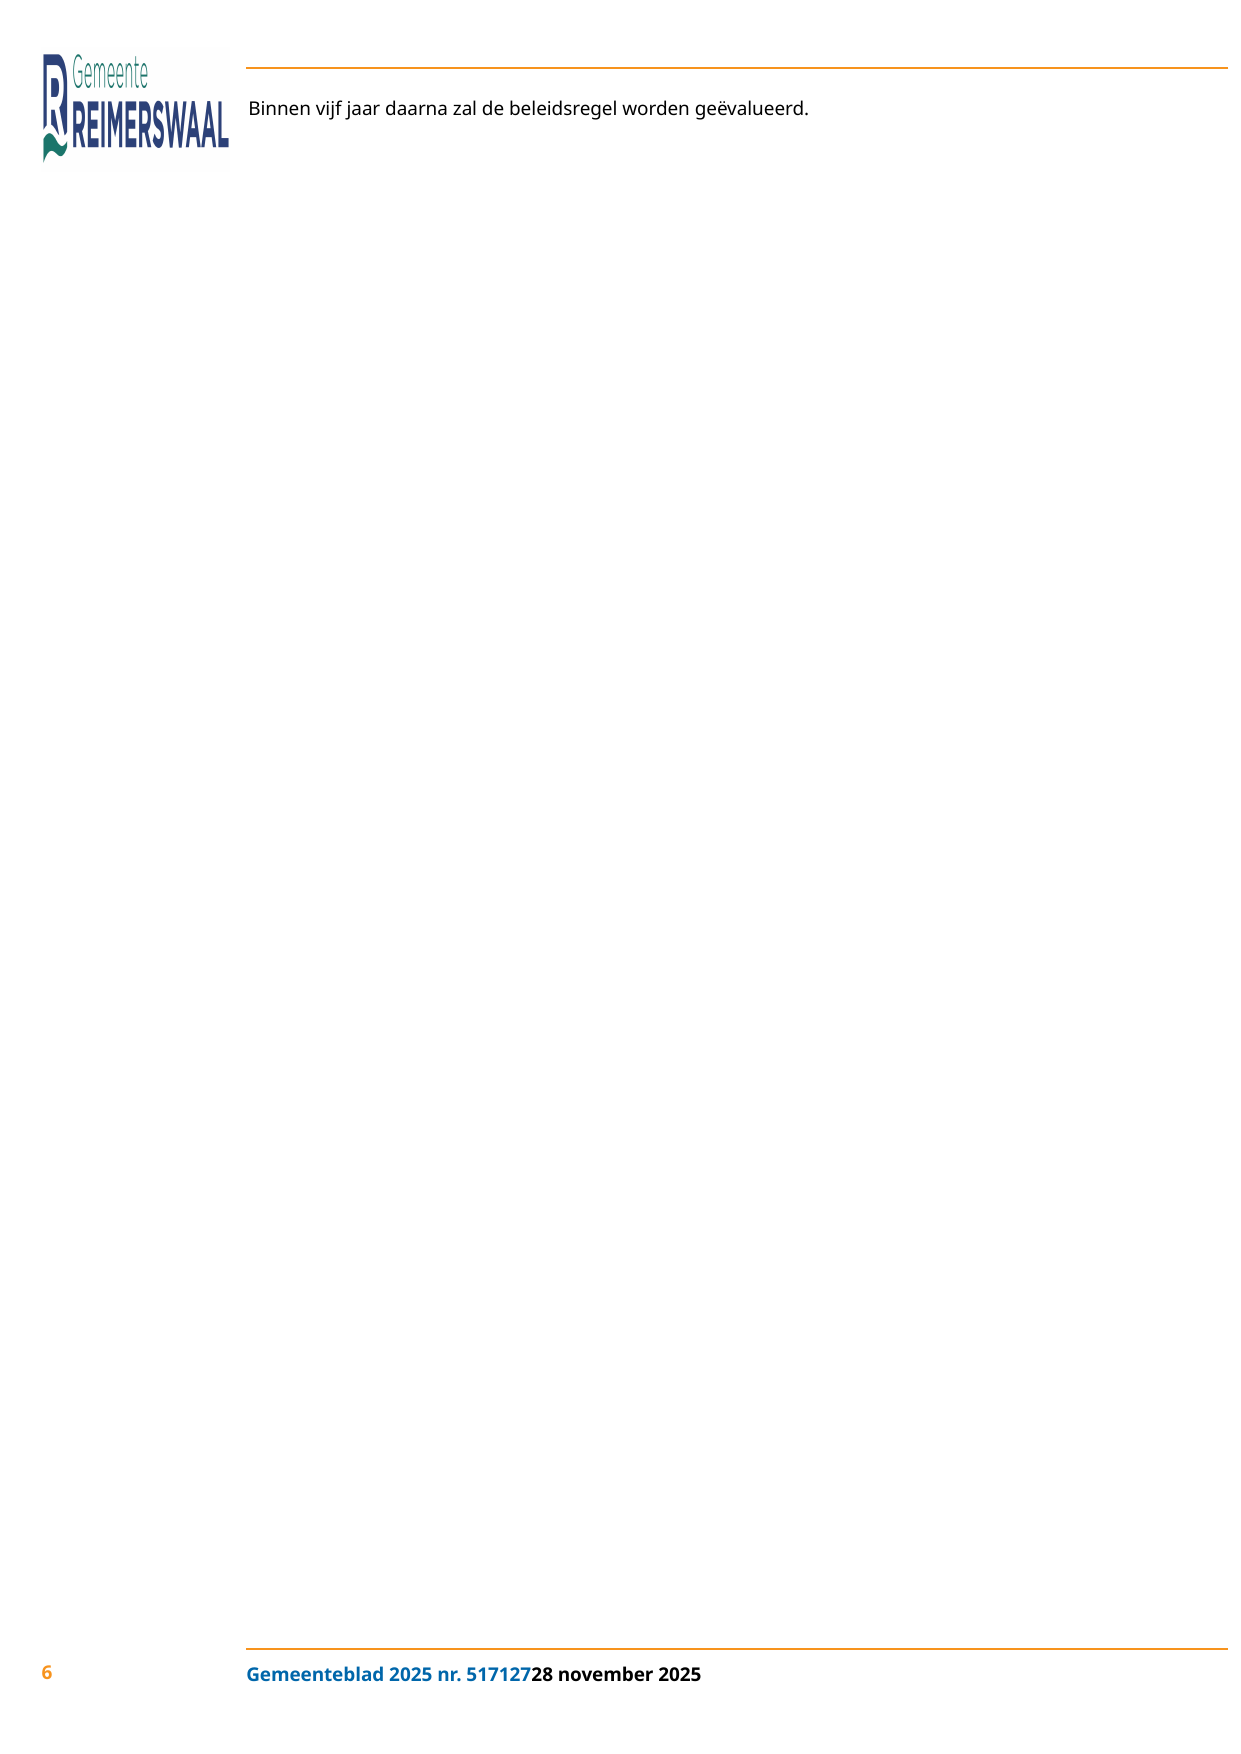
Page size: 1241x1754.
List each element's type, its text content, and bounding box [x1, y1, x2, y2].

text Binnen vijf jaar daarna zal de beleidsregel worden geëvalueerd. [248, 95, 1152, 121]
picture [41, 47, 231, 172]
